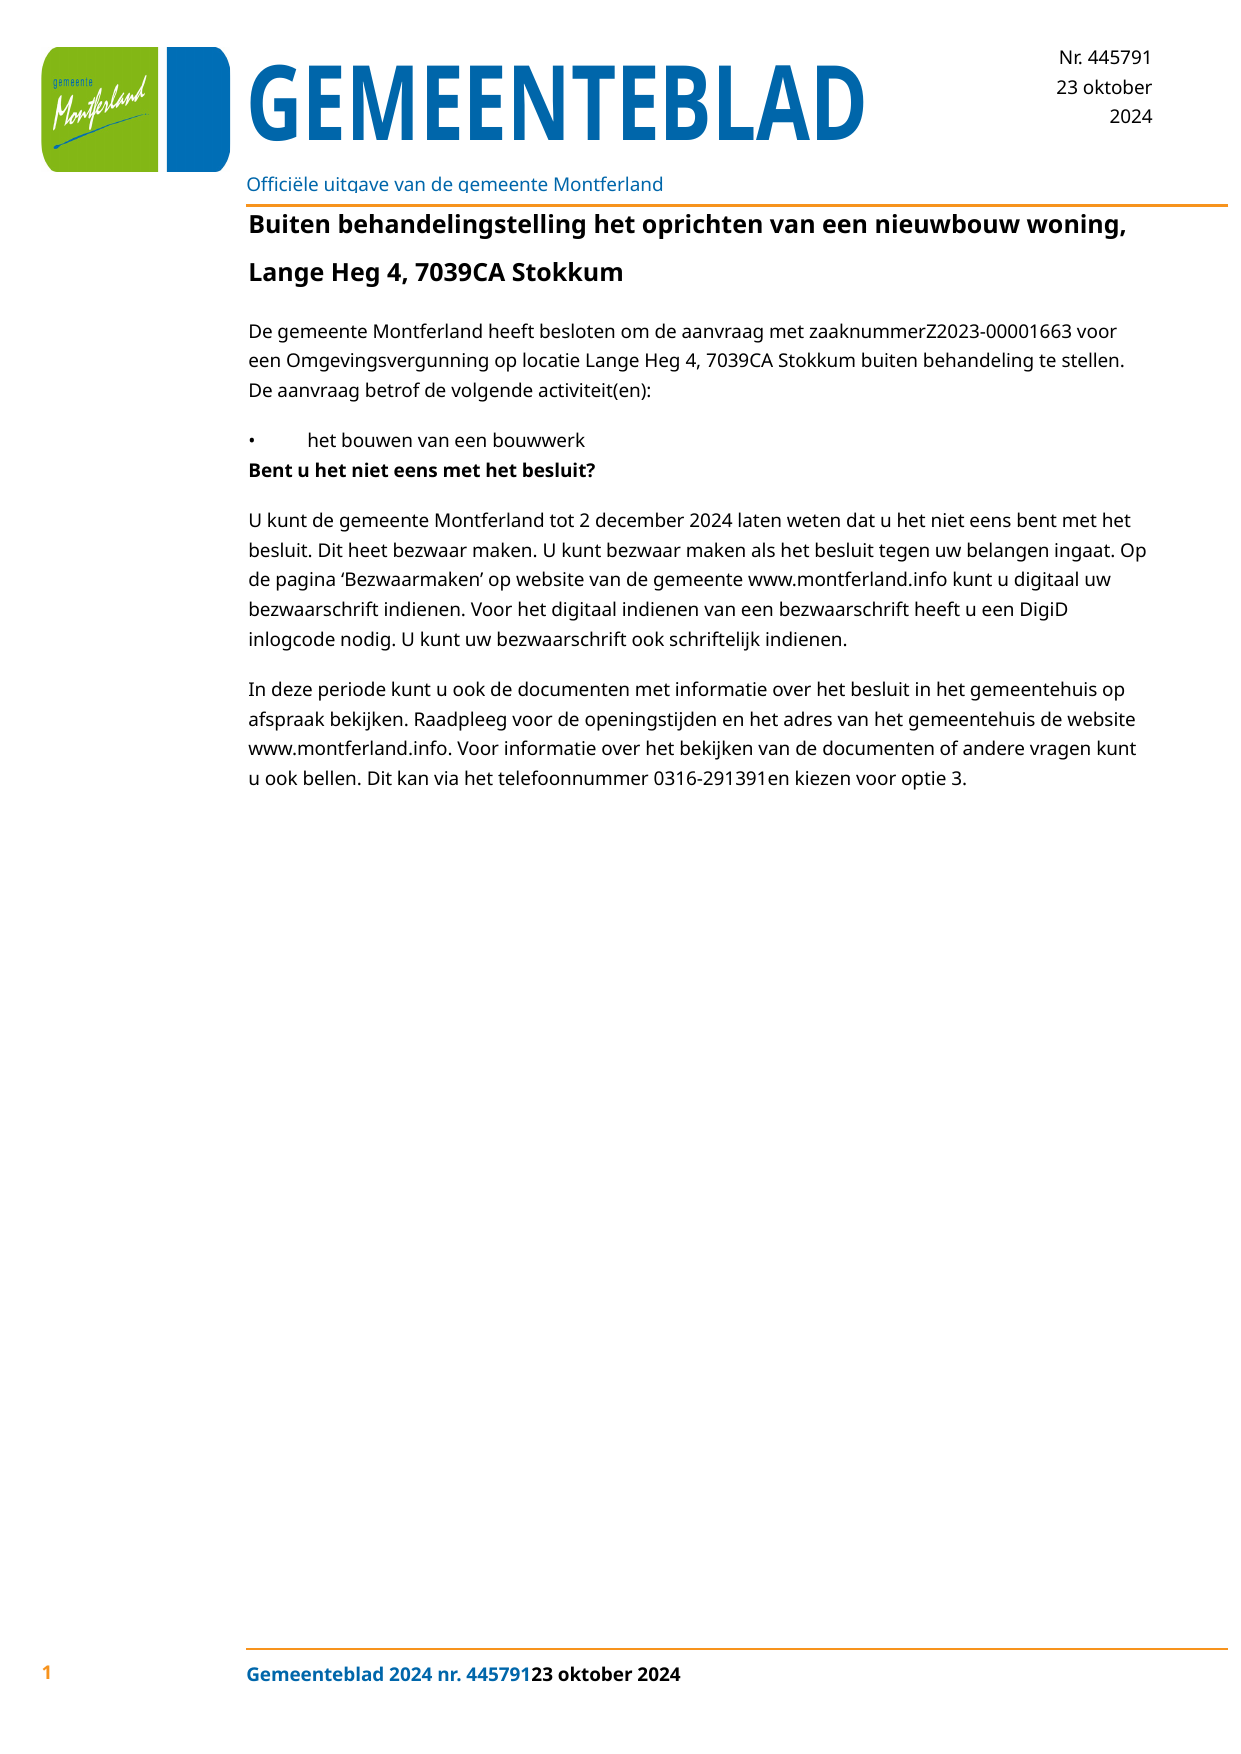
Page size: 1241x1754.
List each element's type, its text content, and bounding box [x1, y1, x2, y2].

text Buiten behandelingstelling het oprichten van een nieuwbouw woning, Lange Heg 4, 7039CA Stokkum [248, 207, 1152, 288]
text Bent u het niet eens met het besluit? [248, 457, 1152, 483]
text In deze periode kunt u ook de documenten met informatie over het besluit in het gemeentehuis op afspraak bekijken. Raadpleeg voor de openingstijden en het adres van het gemeentehuis de website www.montferland.info. Voor informatie over het bekijken van de documenten of andere vragen kunt u ook bellen. Dit kan via het telefoonnummer 0316-291391en kiezen voor optie 3. [248, 676, 1152, 791]
text De gemeente Montferland heeft besloten om de aanvraag met zaaknummerZ2023-00001663 voor een Omgevingsvergunning op locatie Lange Heg 4, 7039CA Stokkum buiten behandeling te stellen. De aanvraag betrof de volgende activiteit(en): [248, 318, 1152, 403]
list het bouwen van een bouwwerk [248, 427, 1152, 453]
text U kunt de gemeente Montferland tot 2 december 2024 laten weten dat u het niet eens bent met het besluit. Dit heet bezwaar maken. U kunt bezwaar maken als het besluit tegen uw belangen ingaat. Op de pagina ‘Bezwaarmaken’ op website van de gemeente www.montferland.info kunt u digitaal uw bezwaarschrift indienen. Voor het digitaal indienen van een bezwaarschrift heeft u een DigiD inlogcode nodig. U kunt uw bezwaarschrift ook schriftelijk indienen. [248, 507, 1152, 652]
picture [41, 47, 231, 172]
